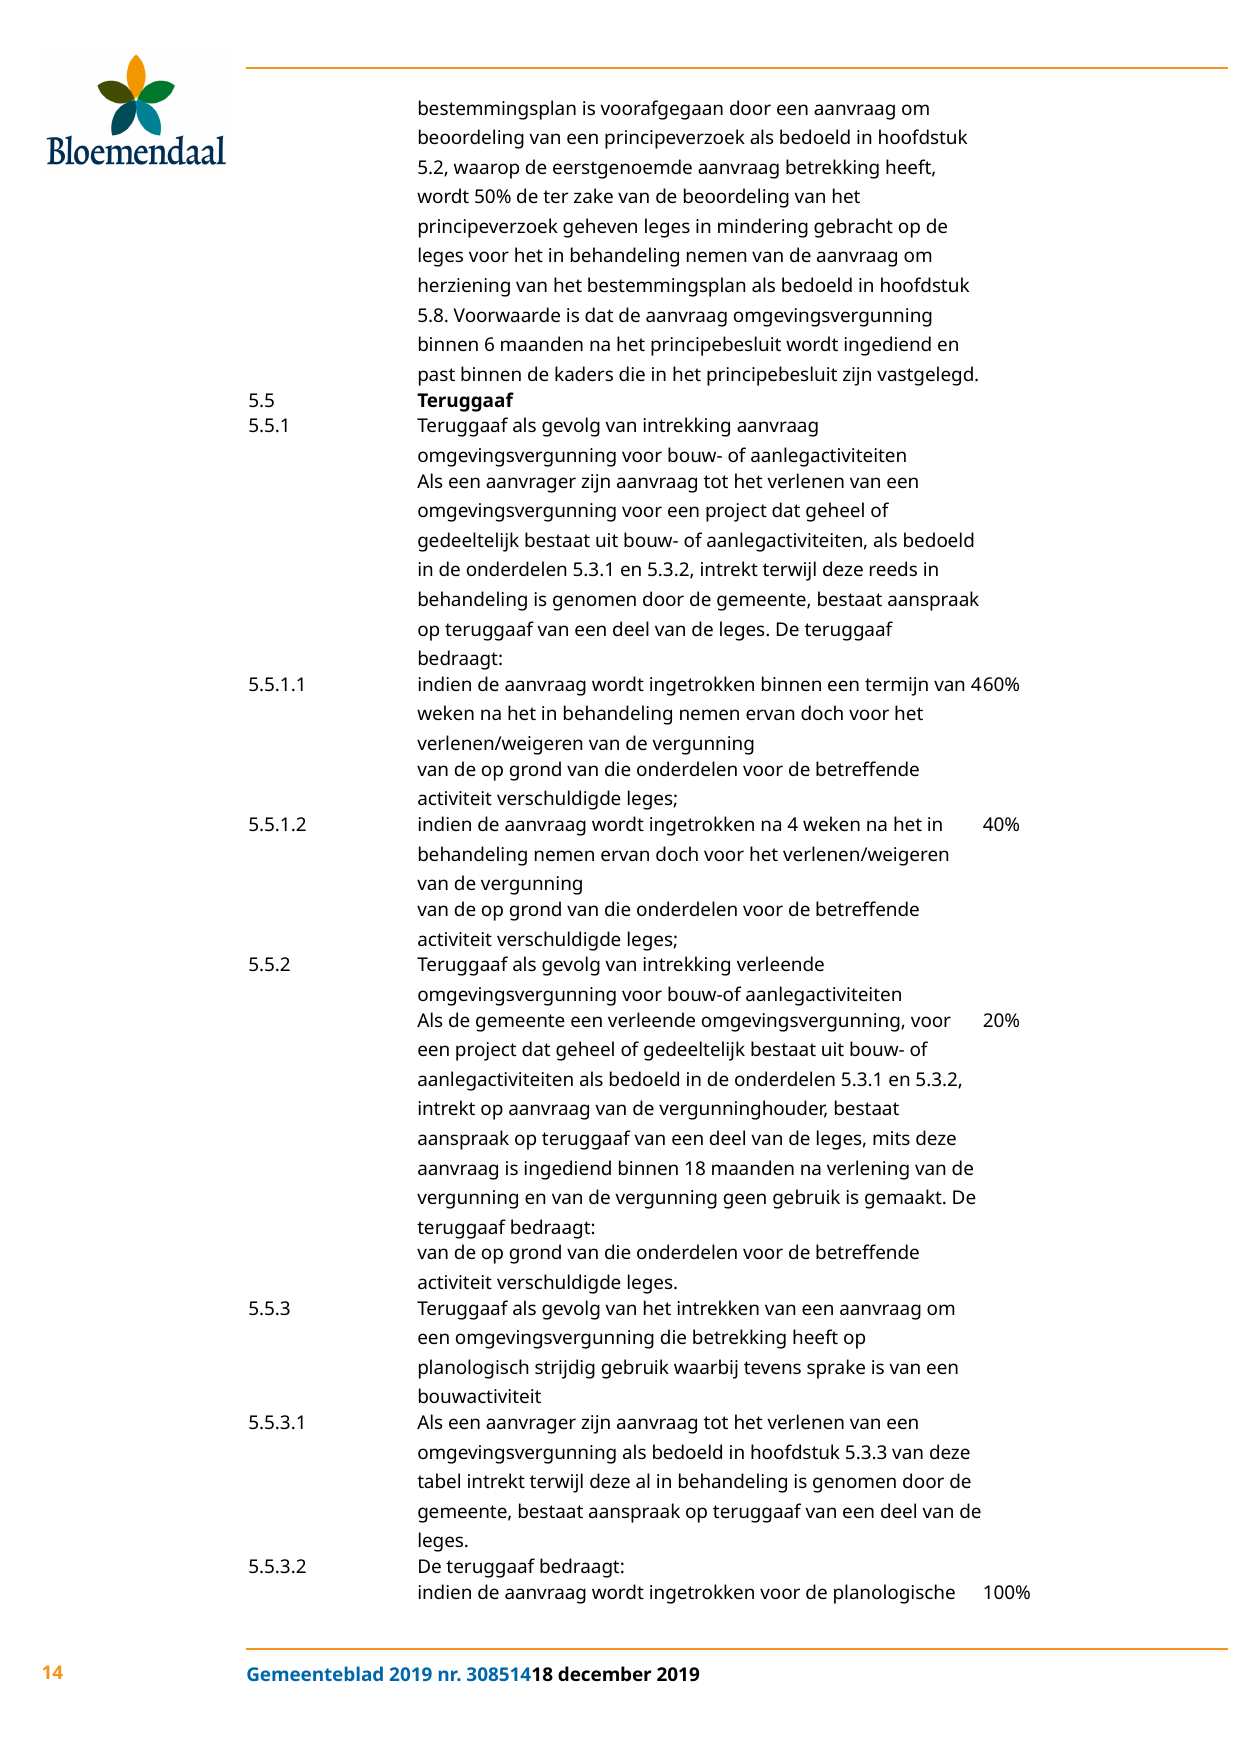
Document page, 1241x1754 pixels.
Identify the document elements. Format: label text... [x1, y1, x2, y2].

table_cell [248, 95, 417, 387]
table_cell [983, 951, 1152, 1007]
table_cell 5.5.1.1 [248, 671, 417, 756]
table_cell [983, 1409, 1152, 1553]
table_cell bestemmingsplan is voorafgegaan door een aanvraag om beoordeling van een principeverzoek als bedoeld in hoofdstuk 5.2, waarop de eerstgenoemde aanvraag betrekking heeft, wordt 50% de ter zake van de beoordeling van het principeverzoek geheven leges in mindering gebracht op de leges voor het in behandeling nemen van de aanvraag om herziening van het bestemmingsplan als bedoeld in hoofdstuk 5.8. Voorwaarde is dat de aanvraag omgevingsvergunning binnen 6 maanden na het principebesluit wordt ingediend en past binnen de kaders die in het principebesluit zijn vastgelegd. [417, 95, 983, 387]
table_cell 60% [983, 671, 1152, 756]
table_cell [983, 896, 1152, 951]
table_cell [983, 1295, 1152, 1409]
table_cell Teruggaaf [417, 387, 983, 412]
table_cell 20% [983, 1007, 1152, 1239]
table_cell De teruggaaf bedraagt: [417, 1554, 983, 1579]
table_cell Teruggaaf als gevolg van het intrekken van een aanvraag om een omgevingsvergunning die betrekking heeft op planologisch strijdig gebruik waarbij tevens sprake is van een bouwactiviteit [417, 1295, 983, 1409]
table_cell indien de aanvraag wordt ingetrokken binnen een termijn van 4 weken na het in behandeling nemen ervan doch voor het verlenen/weigeren van de vergunning [417, 671, 983, 756]
table_cell van de op grond van die onderdelen voor de betreffende activiteit verschuldigde leges; [417, 896, 983, 951]
table_cell Als de gemeente een verleende omgevingsvergunning, voor een project dat geheel of gedeeltelijk bestaat uit bouw- of aanlegactiviteiten als bedoeld in de onderdelen 5.3.1 en 5.3.2, intrekt op aanvraag van de vergunninghouder, bestaat aanspraak op teruggaaf van een deel van de leges, mits deze aanvraag is ingediend binnen 18 maanden na verlening van de vergunning en van de vergunning geen gebruik is gemaakt. De teruggaaf bedraagt: [417, 1007, 983, 1239]
table_cell indien de aanvraag wordt ingetrokken na 4 weken na het in behandeling nemen ervan doch voor het verlenen/weigeren van de vergunning [417, 811, 983, 896]
table_cell Als een aanvrager zijn aanvraag tot het verlenen van een omgevingsvergunning als bedoeld in hoofdstuk 5.3.3 van deze tabel intrekt terwijl deze al in behandeling is genomen door de gemeente, bestaat aanspraak op teruggaaf van een deel van de leges. [417, 1409, 983, 1553]
table_cell [248, 1579, 417, 1605]
table_cell 5.5.3 [248, 1295, 417, 1409]
table_cell [248, 896, 417, 951]
table_cell [983, 756, 1152, 811]
table_cell [983, 1240, 1152, 1295]
table_cell [983, 468, 1152, 671]
table_cell Als een aanvrager zijn aanvraag tot het verlenen van een omgevingsvergunning voor een project dat geheel of gedeeltelijk bestaat uit bouw- of aanlegactiviteiten, als bedoeld in de onderdelen 5.3.1 en 5.3.2, intrekt terwijl deze reeds in behandeling is genomen door de gemeente, bestaat aanspraak op teruggaaf van een deel van de leges. De teruggaaf bedraagt: [417, 468, 983, 671]
table_cell 40% [983, 811, 1152, 896]
table_cell [983, 95, 1152, 387]
table_cell Teruggaaf als gevolg van intrekking aanvraag omgevingsvergunning voor bouw- of aanlegactiviteiten [417, 413, 983, 468]
table_cell indien de aanvraag wordt ingetrokken voor de planologische [417, 1579, 983, 1605]
table_cell [983, 413, 1152, 468]
picture [41, 47, 231, 172]
table_cell 5.5 [248, 387, 417, 412]
table_cell [983, 387, 1152, 412]
table_cell Teruggaaf als gevolg van intrekking verleende omgevingsvergunning voor bouw-of aanlegactiviteiten [417, 951, 983, 1007]
table_cell [248, 1007, 417, 1239]
table_cell 5.5.3.1 [248, 1409, 417, 1553]
table_cell 100% [983, 1579, 1152, 1605]
table_cell 5.5.2 [248, 951, 417, 1007]
table_cell [983, 1554, 1152, 1579]
table_cell van de op grond van die onderdelen voor de betreffende activiteit verschuldigde leges; [417, 756, 983, 811]
table_cell [248, 468, 417, 671]
table_cell [248, 1240, 417, 1295]
table_cell 5.5.3.2 [248, 1554, 417, 1579]
table_cell 5.5.1 [248, 413, 417, 468]
table_cell van de op grond van die onderdelen voor de betreffende activiteit verschuldigde leges. [417, 1240, 983, 1295]
table_cell 5.5.1.2 [248, 811, 417, 896]
table_cell [248, 756, 417, 811]
